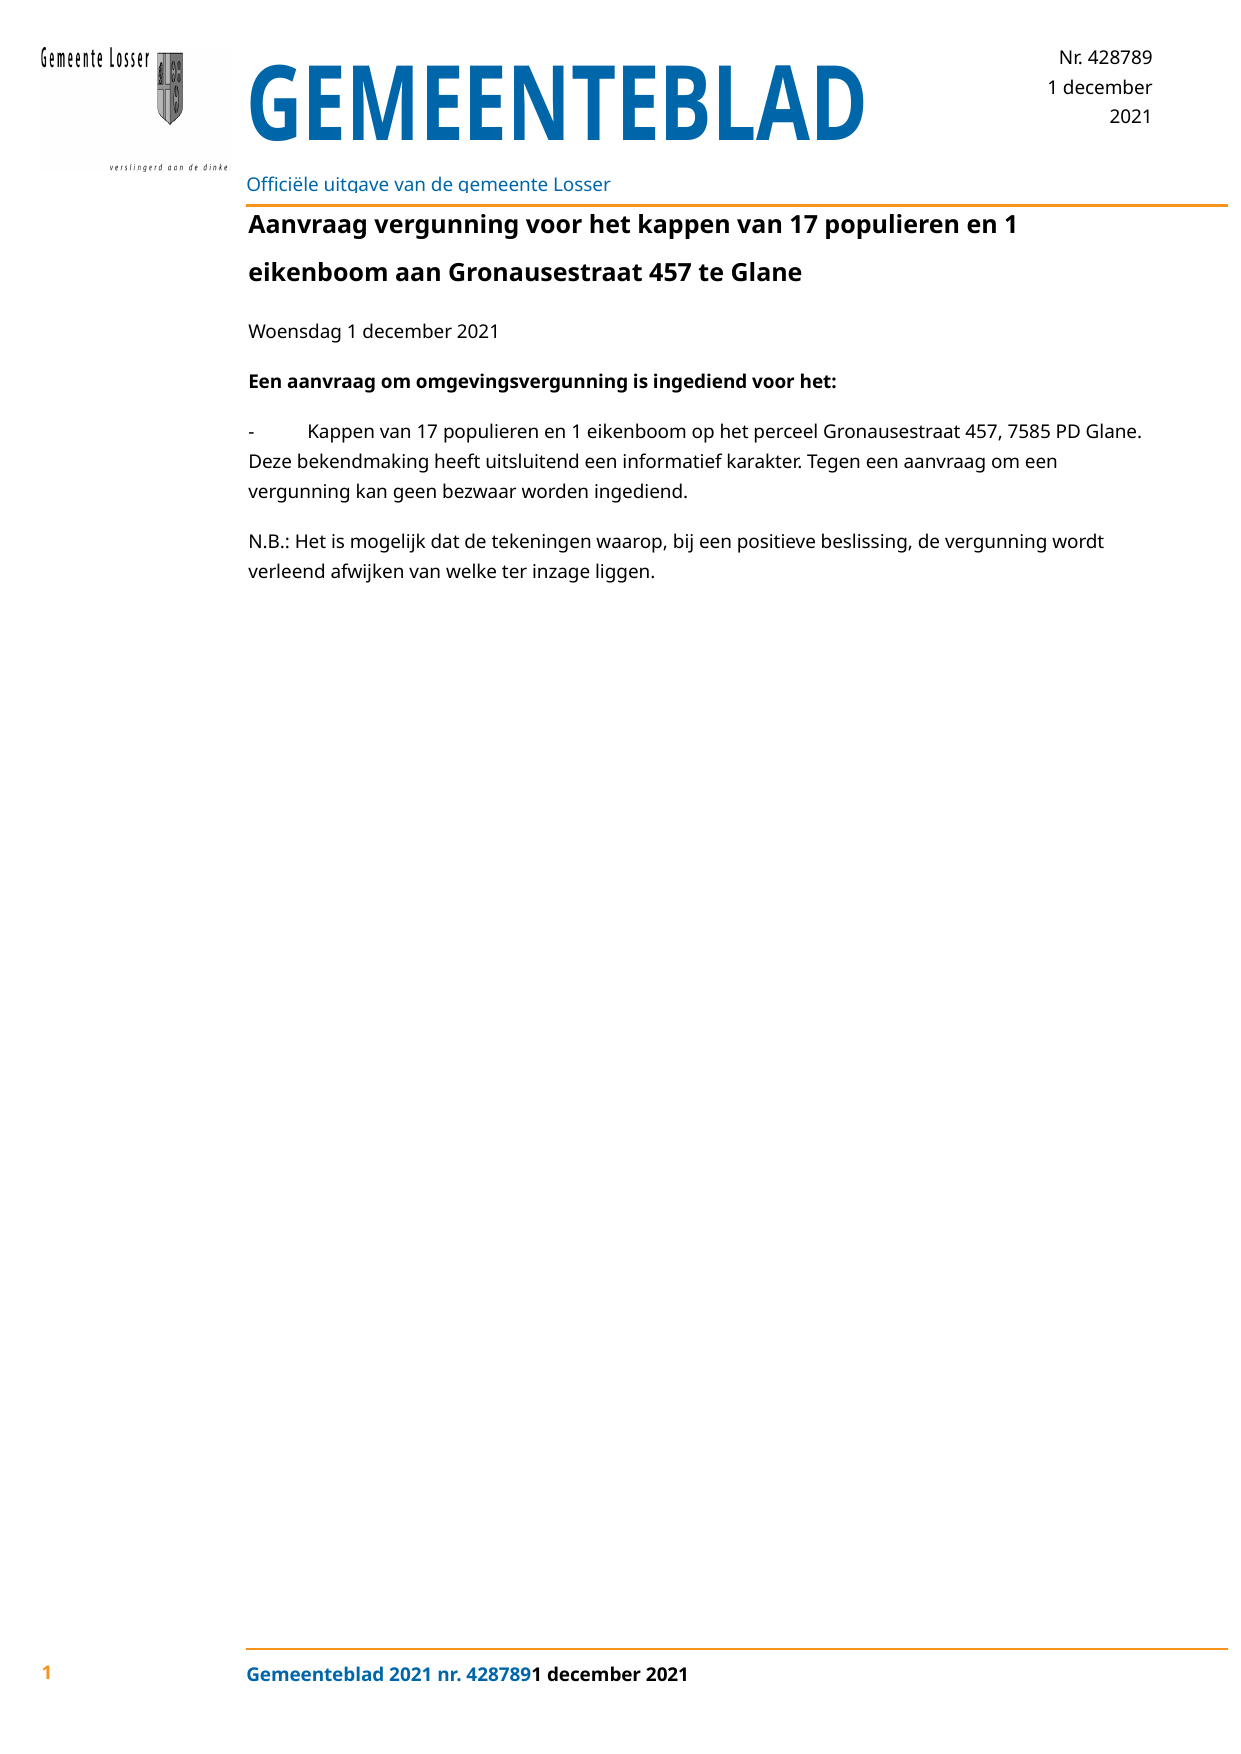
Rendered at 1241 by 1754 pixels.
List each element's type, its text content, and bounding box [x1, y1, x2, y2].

text Woensdag 1 december 2021 [248, 318, 1152, 344]
picture [41, 47, 231, 172]
text Aanvraag vergunning voor het kappen van 17 populieren en 1 eikenboom aan Gronausestraat 457 te Glane [248, 207, 1152, 288]
text N.B.: Het is mogelijk dat de tekeningen waarop, bij een positieve beslissing, de vergunning wordt verleend afwijken van welke ter inzage liggen. [248, 528, 1152, 584]
list Kappen van 17 populieren en 1 eikenboom op het perceel Gronausestraat 457, 7585 PD Glane. [248, 419, 1152, 444]
text Een aanvraag om omgevingsvergunning is ingediend voor het: [248, 368, 1152, 394]
text Deze bekendmaking heeft uitsluitend een informatief karakter. Tegen een aanvraag om een vergunning kan geen bezwaar worden ingediend. [248, 448, 1152, 504]
